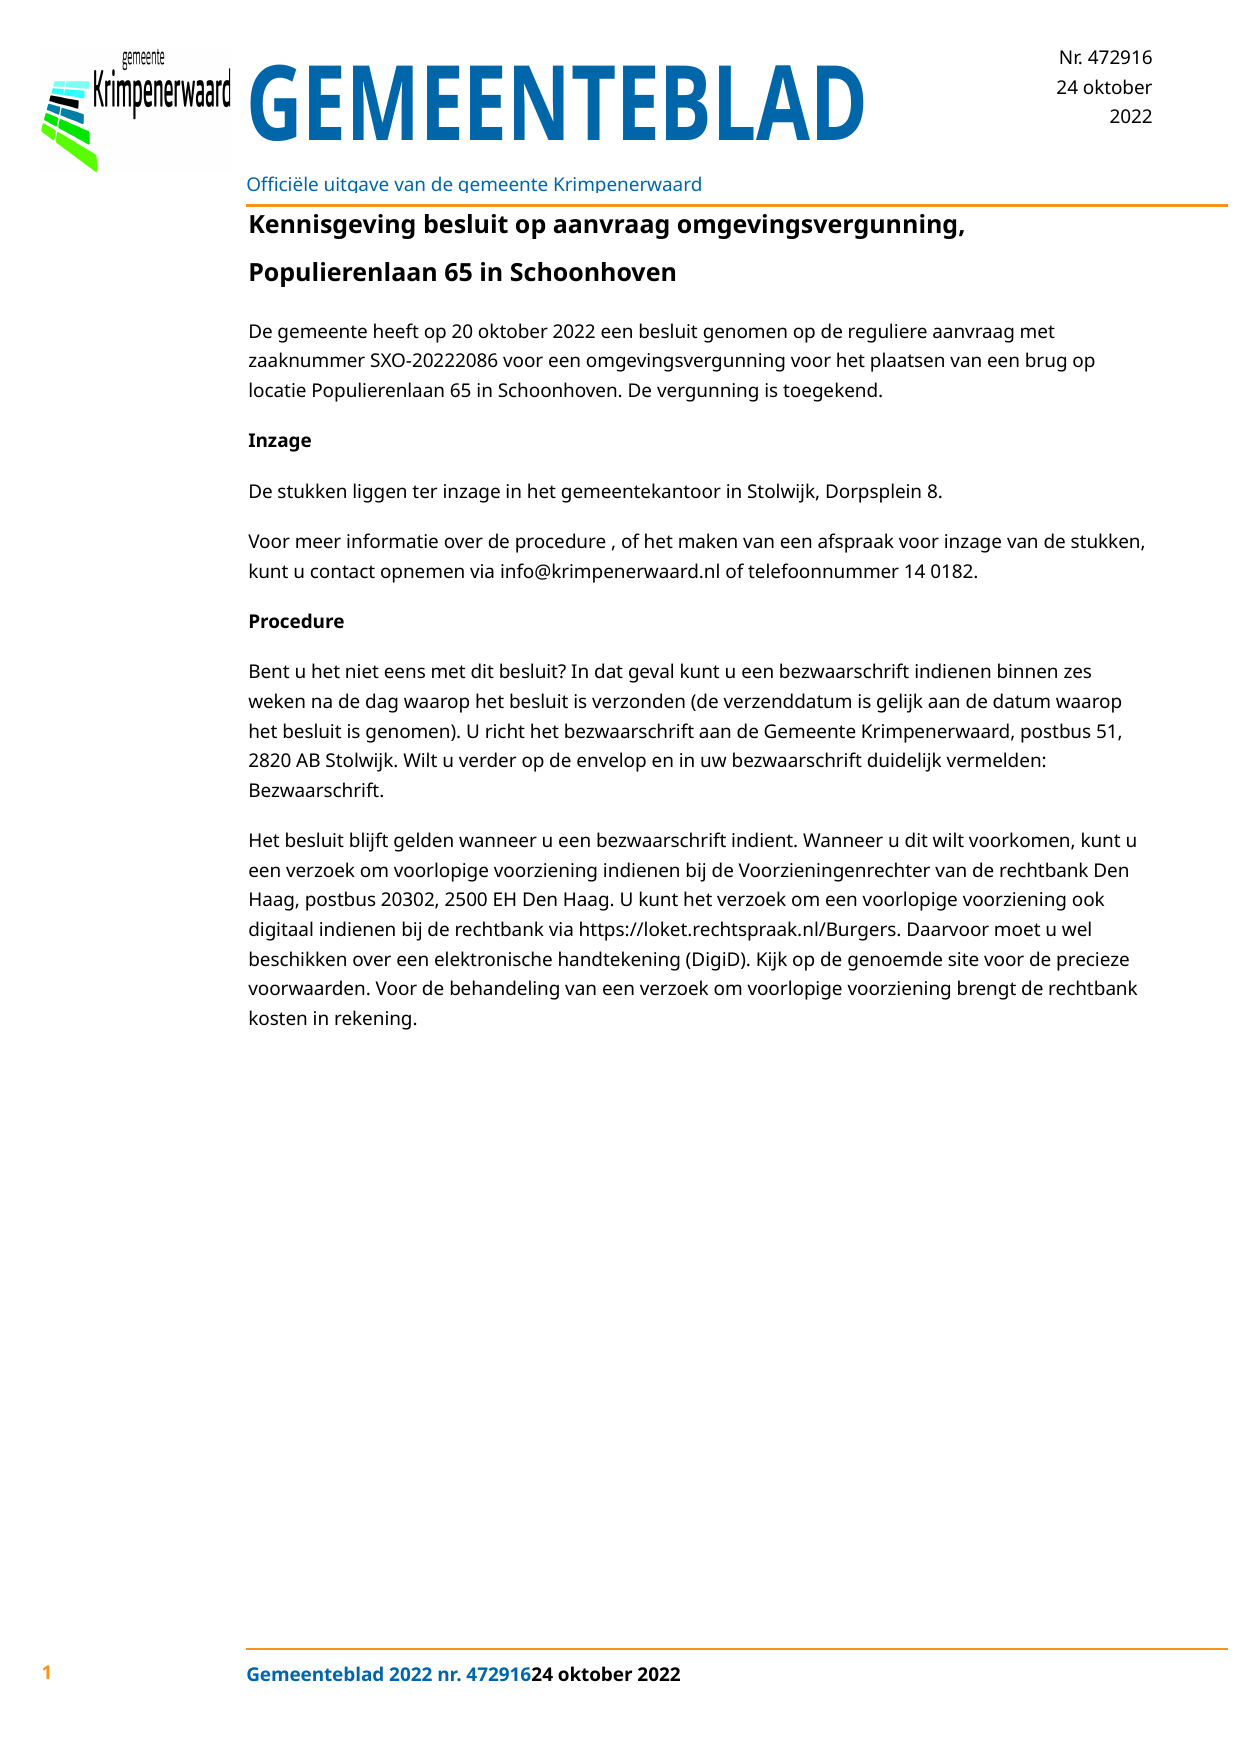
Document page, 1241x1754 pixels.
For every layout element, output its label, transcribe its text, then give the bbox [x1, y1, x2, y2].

text De gemeente heeft op 20 oktober 2022 een besluit genomen op de reguliere aanvraag met zaaknummer SXO-20222086 voor een omgevingsvergunning voor het plaatsen van een brug op locatie Populierenlaan 65 in Schoonhoven. De vergunning is toegekend. [248, 318, 1152, 403]
text Procedure [248, 608, 1152, 634]
picture [41, 47, 231, 172]
text Kennisgeving besluit op aanvraag omgevingsvergunning, Populierenlaan 65 in Schoonhoven [248, 207, 1152, 288]
text De stukken liggen ter inzage in het gemeentekantoor in Stolwijk, Dorpsplein 8. [248, 478, 1152, 504]
text Inzage [248, 427, 1152, 453]
text Voor meer informatie over de procedure , of het maken van een afspraak voor inzage van de stukken, kunt u contact opnemen via info@krimpenerwaard.nl of telefoonnummer 14 0182. [248, 528, 1152, 584]
text Het besluit blijft gelden wanneer u een bezwaarschrift indient. Wanneer u dit wilt voorkomen, kunt u een verzoek om voorlopige voorziening indienen bij de Voorzieningenrechter van de rechtbank Den Haag, postbus 20302, 2500 EH Den Haag. U kunt het verzoek om een voorlopige voorziening ook digitaal indienen bij de rechtbank via https://loket.rechtspraak.nl/Burgers. Daarvoor moet u wel beschikken over een elektronische handtekening (DigiD). Kijk op de genoemde site voor de precieze voorwaarden. Voor de behandeling van een verzoek om voorlopige voorziening brengt de rechtbank kosten in rekening. [248, 827, 1152, 1031]
text Bent u het niet eens met dit besluit? In dat geval kunt u een bezwaarschrift indienen binnen zes weken na de dag waarop het besluit is verzonden (de verzenddatum is gelijk aan de datum waarop het besluit is genomen). U richt het bezwaarschrift aan de Gemeente Krimpenerwaard, postbus 51, 2820 AB Stolwijk. Wilt u verder op de envelop en in uw bezwaarschrift duidelijk vermelden: Bezwaarschrift. [248, 659, 1152, 803]
